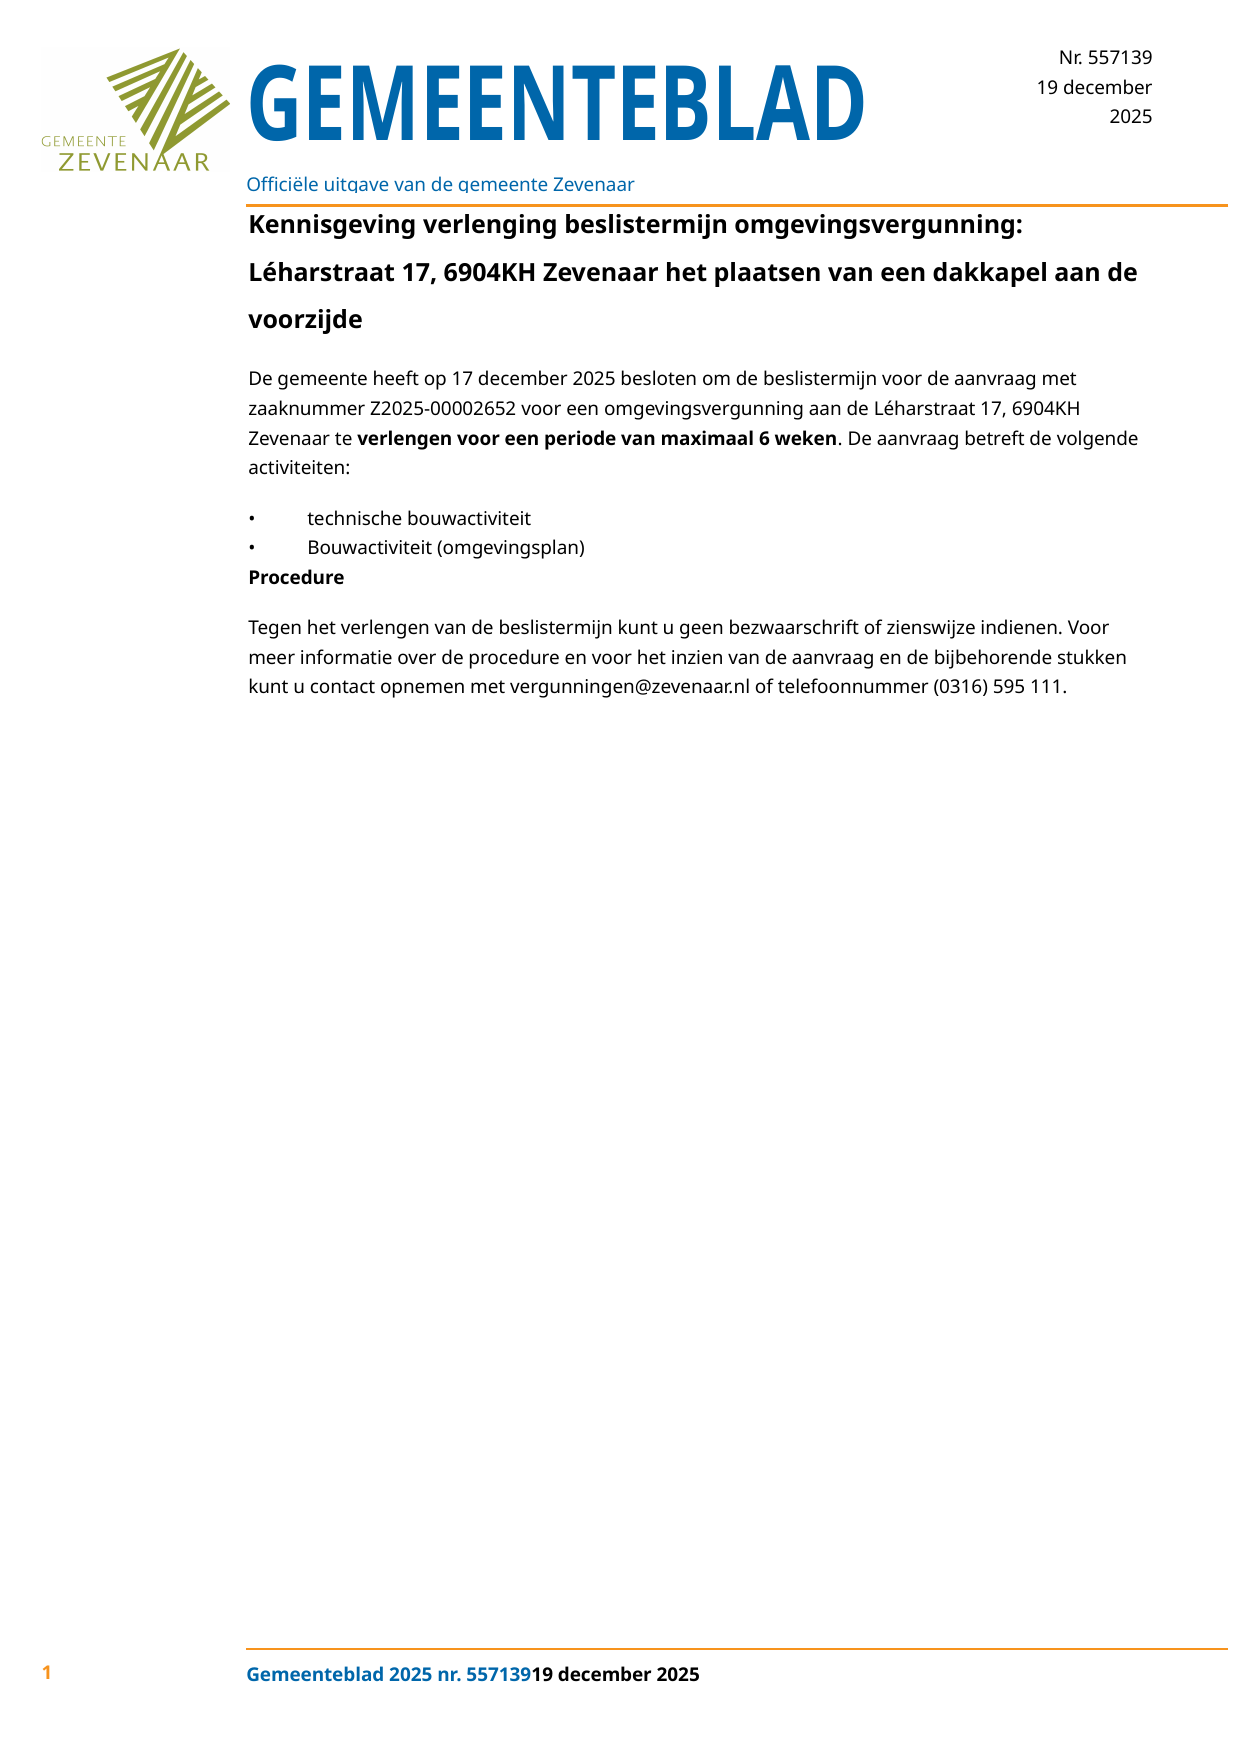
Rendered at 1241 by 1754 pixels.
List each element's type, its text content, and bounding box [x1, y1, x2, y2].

text Procedure [248, 564, 1152, 589]
text Tegen het verlengen van de beslistermijn kunt u geen bezwaarschrift of zienswijze indienen. Voor meer informatie over de procedure en voor het inzien van de aanvraag en de bijbehorende stukken kunt u contact opnemen met vergunningen@zevenaar.nl of telefoonnummer (0316) 595 111. [248, 614, 1152, 699]
text Kennisgeving verlenging beslistermijn omgevingsvergunning: Léharstraat 17, 6904KH Zevenaar het plaatsen van een dakkapel aan de voorzijde [248, 207, 1152, 336]
list technische bouwactiviteit [248, 505, 1152, 530]
text De gemeente heeft op 17 december 2025 besloten om de beslistermijn voor de aanvraag met zaaknummer Z2025-00002652 voor een omgevingsvergunning aan de Léharstraat 17, 6904KH Zevenaar te verlengen voor een periode van maximaal 6 weken. De aanvraag betreft de volgende activiteiten: [248, 366, 1152, 480]
list Bouwactiviteit (omgevingsplan) [248, 534, 1152, 560]
picture [41, 47, 231, 172]
